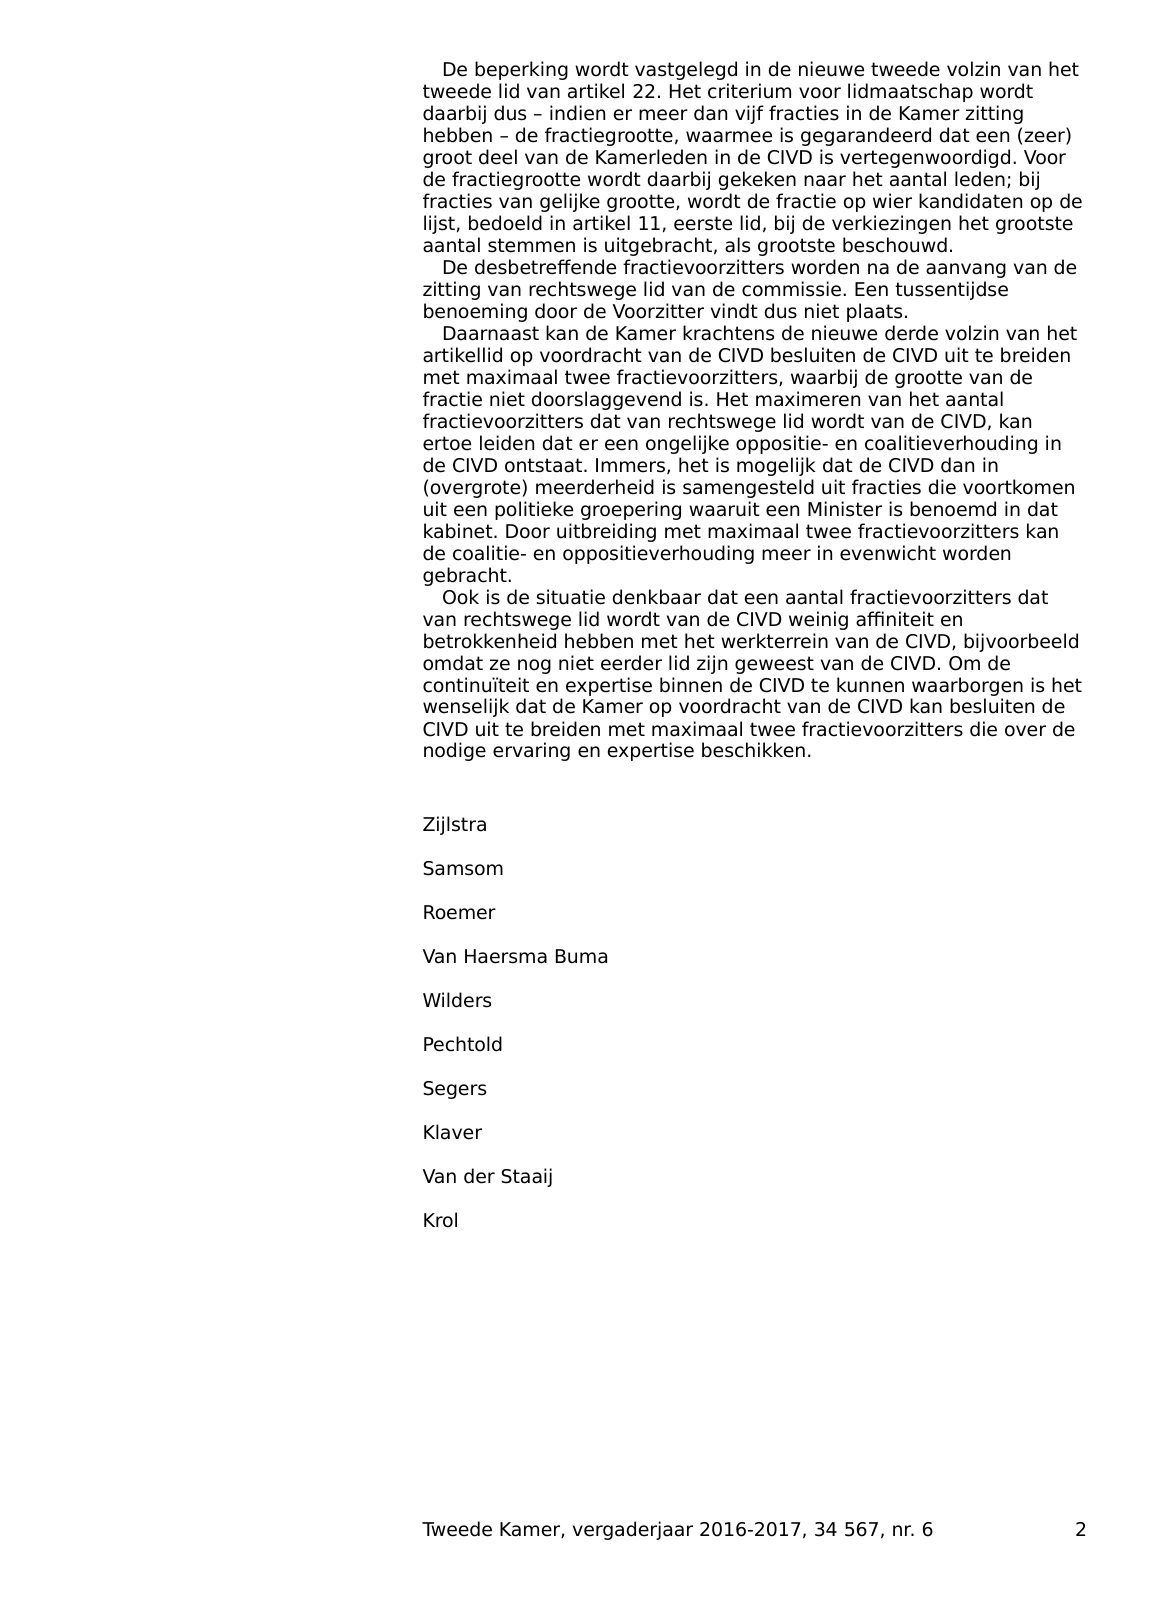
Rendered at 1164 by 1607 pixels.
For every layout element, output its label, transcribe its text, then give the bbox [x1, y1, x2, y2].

text Zijlstra Samsom Roemer Van Haersma Buma Wilders Pechtold Segers Klaver Van der Staaij Krol [422, 792, 1087, 1232]
text Daarnaast kan de Kamer krachtens de nieuwe derde volzin van het artikellid op voordracht van de CIVD besluiten de CIVD uit te breiden met maximaal twee fractievoorzitters, waarbij de grootte van de fractie niet doorslaggevend is. Het maximeren van het aantal fractievoorzitters dat van rechtswege lid wordt van de CIVD, kan ertoe leiden dat er een ongelijke oppositie- en coalitieverhouding in de CIVD ontstaat. Immers, het is mogelijk dat de CIVD dan in (overgrote) meerderheid is samengesteld uit fracties die voortkomen uit een politieke groepering waaruit een Minister is benoemd in dat kabinet. Door uitbreiding met maximaal twee fractievoorzitters kan de coalitie- en oppositieverhouding meer in evenwicht worden gebracht. [422, 323, 1087, 587]
text De beperking wordt vastgelegd in de nieuwe tweede volzin van het tweede lid van artikel 22. Het criterium voor lidmaatschap wordt daarbij dus – indien er meer dan vijf fracties in de Kamer zitting hebben – de fractiegrootte, waarmee is gegarandeerd dat een (zeer) groot deel van de Kamerleden in de CIVD is vertegenwoordigd. Voor de fractiegrootte wordt daarbij gekeken naar het aantal leden; bij fracties van gelijke grootte, wordt de fractie op wier kandidaten op de lijst, bedoeld in artikel 11, eerste lid, bij de verkiezingen het grootste aantal stemmen is uitgebracht, als grootste beschouwd. [422, 59, 1087, 257]
text De desbetreffende fractievoorzitters worden na de aanvang van de zitting van rechtswege lid van de commissie. Een tussentijdse benoeming door de Voorzitter vindt dus niet plaats. [422, 257, 1087, 323]
text Ook is de situatie denkbaar dat een aantal fractievoorzitters dat van rechtswege lid wordt van de CIVD weinig affiniteit en betrokkenheid hebben met het werkterrein van de CIVD, bijvoorbeeld omdat ze nog niet eerder lid zijn geweest van de CIVD. Om de continuïteit en expertise binnen de CIVD te kunnen waarborgen is het wenselijk dat de Kamer op voordracht van de CIVD kan besluiten de CIVD uit te breiden met maximaal twee fractievoorzitters die over de nodige ervaring en expertise beschikken. [422, 587, 1087, 762]
